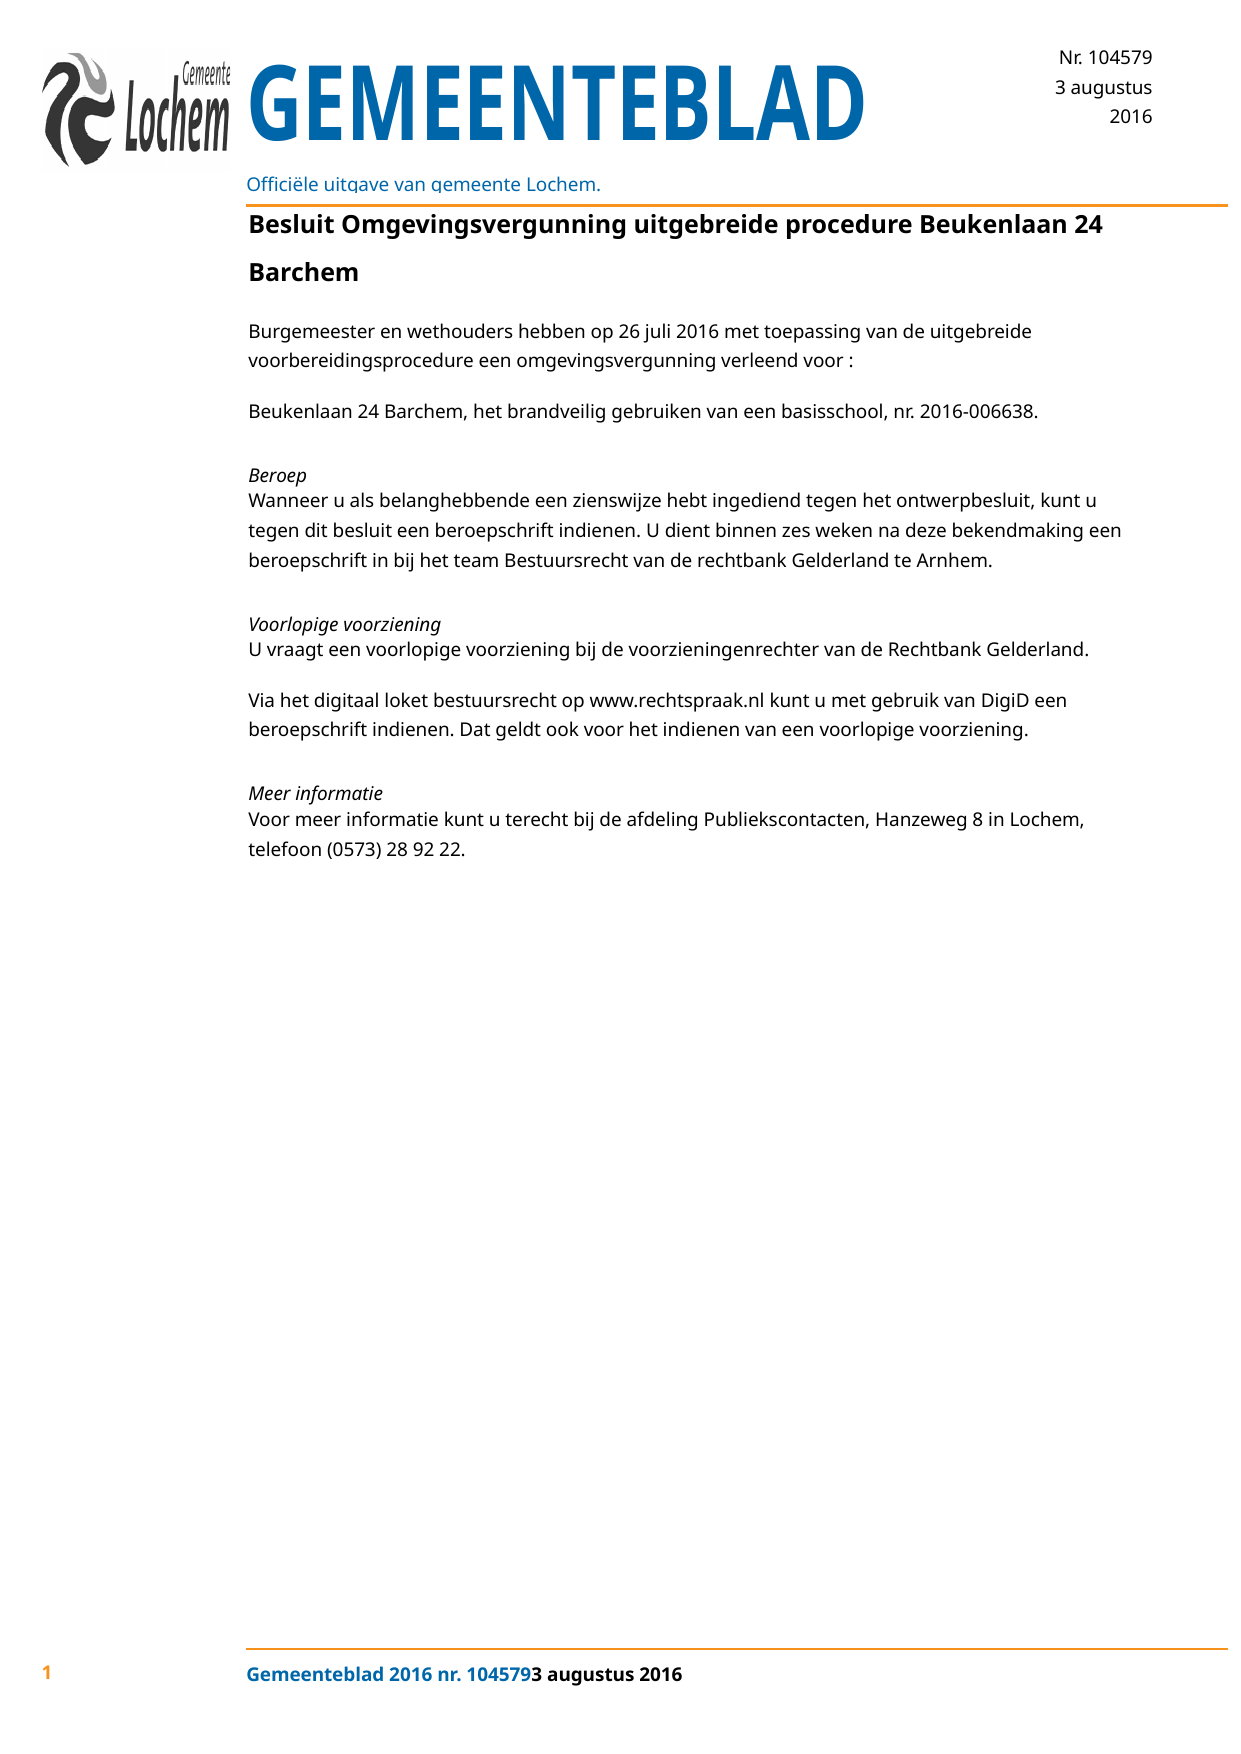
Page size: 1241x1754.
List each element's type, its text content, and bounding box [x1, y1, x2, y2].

text Wanneer u als belanghebbende een zienswijze hebt ingediend tegen het ontwerpbesluit, kunt u tegen dit besluit een beroepschrift indienen. U dient binnen zes weken na deze bekendmaking een beroepschrift in bij het team Bestuursrecht van de rechtbank Gelderland te Arnhem. [248, 488, 1152, 572]
picture [41, 47, 231, 172]
text Voorlopige voorziening [248, 611, 1152, 636]
text U vraagt een voorlopige voorziening bij de voorzieningenrechter van de Rechtbank Gelderland. [248, 636, 1152, 662]
text Besluit Omgevingsvergunning uitgebreide procedure Beukenlaan 24 Barchem [248, 207, 1152, 288]
text Meer informatie [248, 780, 1152, 806]
text Voor meer informatie kunt u terecht bij de afdeling Publiekscontacten, Hanzeweg 8 in Lochem, telefoon (0573) 28 92 22. [248, 806, 1152, 861]
text Via het digitaal loket bestuursrecht op www.rechtspraak.nl kunt u met gebruik van DigiD een beroepschrift indienen. Dat geldt ook voor het indienen van een voorlopige voorziening. [248, 687, 1152, 742]
text Burgemeester en wethouders hebben op 26 juli 2016 met toepassing van de uitgebreide voorbereidingsprocedure een omgevingsvergunning verleend voor : [248, 318, 1152, 373]
text Beukenlaan 24 Barchem, het brandveilig gebruiken van een basisschool, nr. 2016-006638. [248, 398, 1152, 424]
text Beroep [248, 462, 1152, 488]
